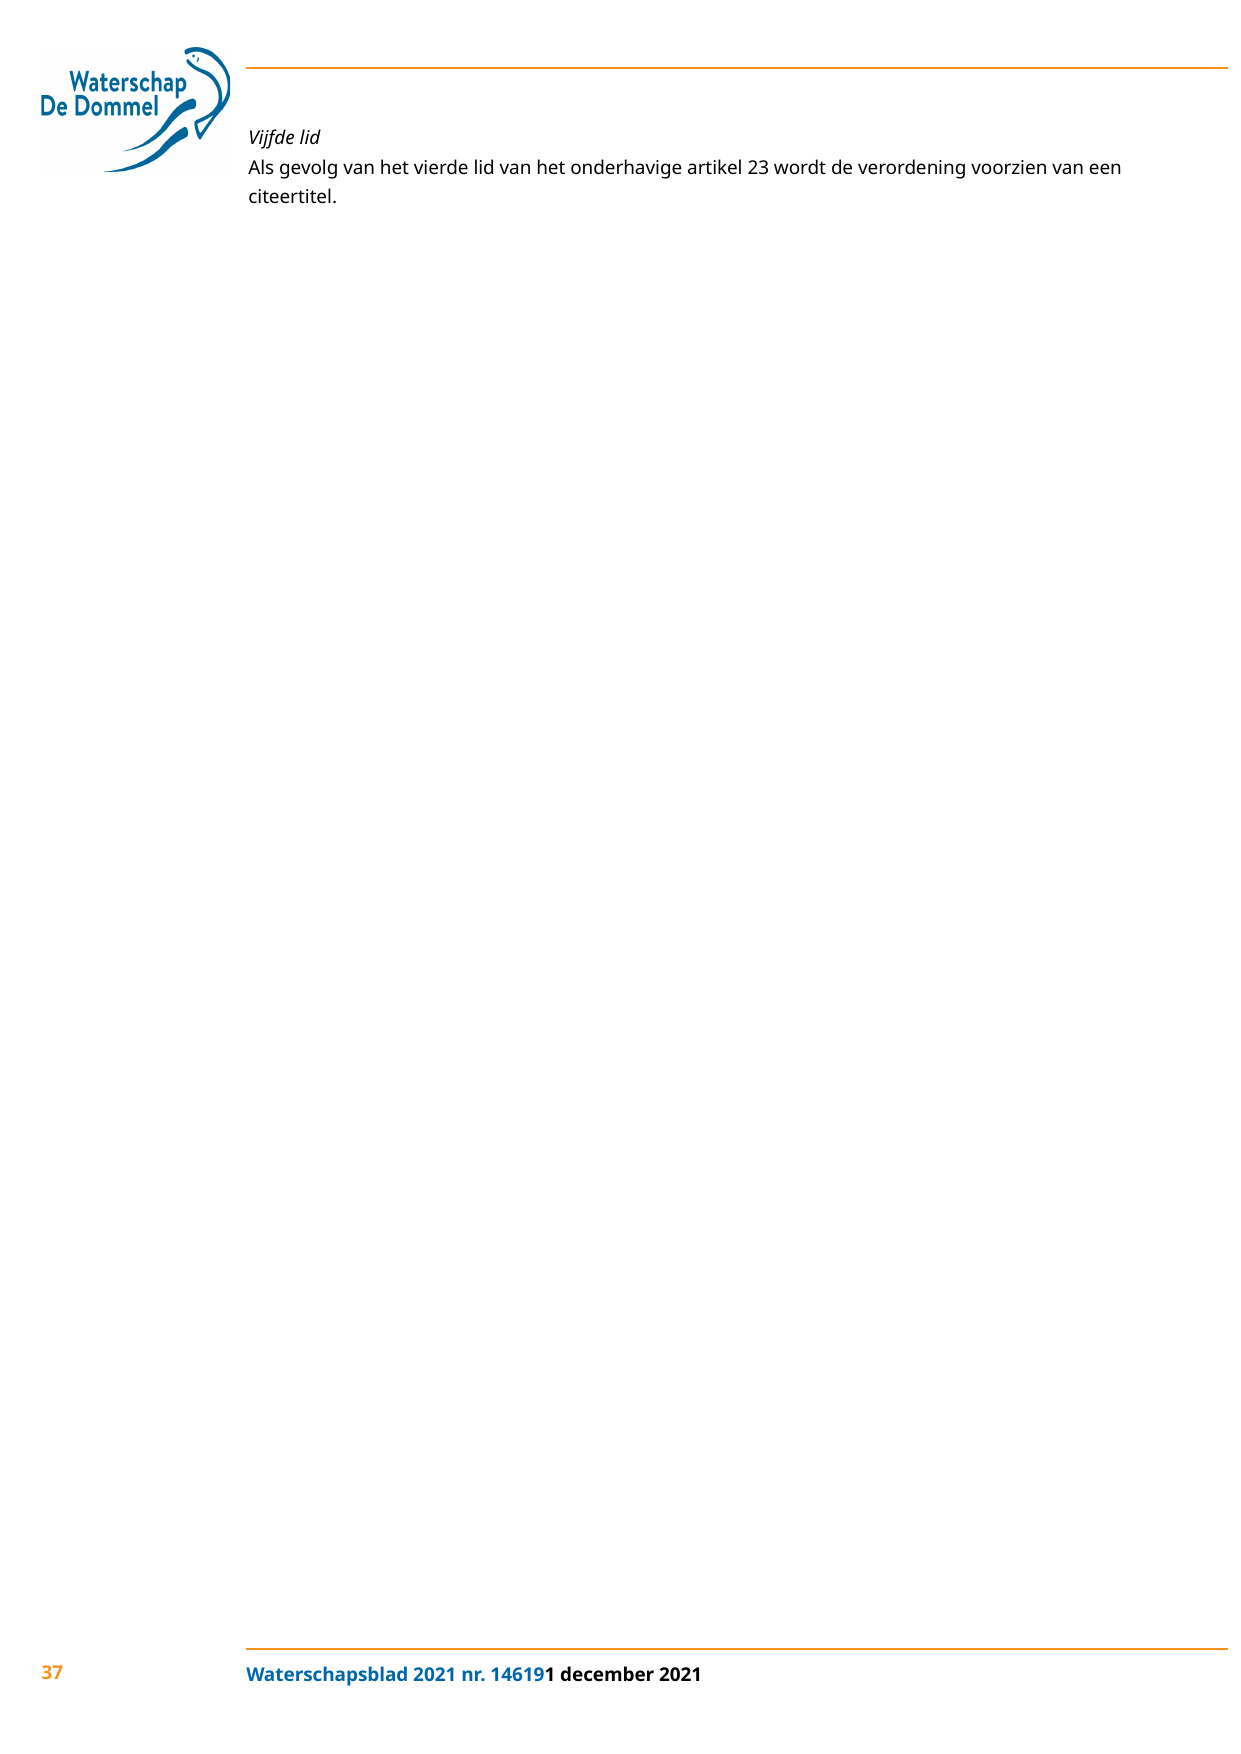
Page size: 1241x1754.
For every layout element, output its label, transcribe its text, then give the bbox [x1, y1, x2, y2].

picture [41, 47, 231, 172]
text Als gevolg van het vierde lid van het onderhavige artikel 23 wordt de verordening voorzien van een citeertitel. [248, 154, 1152, 209]
picture [198, 118, 210, 131]
picture [45, 99, 51, 111]
picture [204, 47, 231, 76]
text Vijfde lid [248, 124, 1152, 150]
